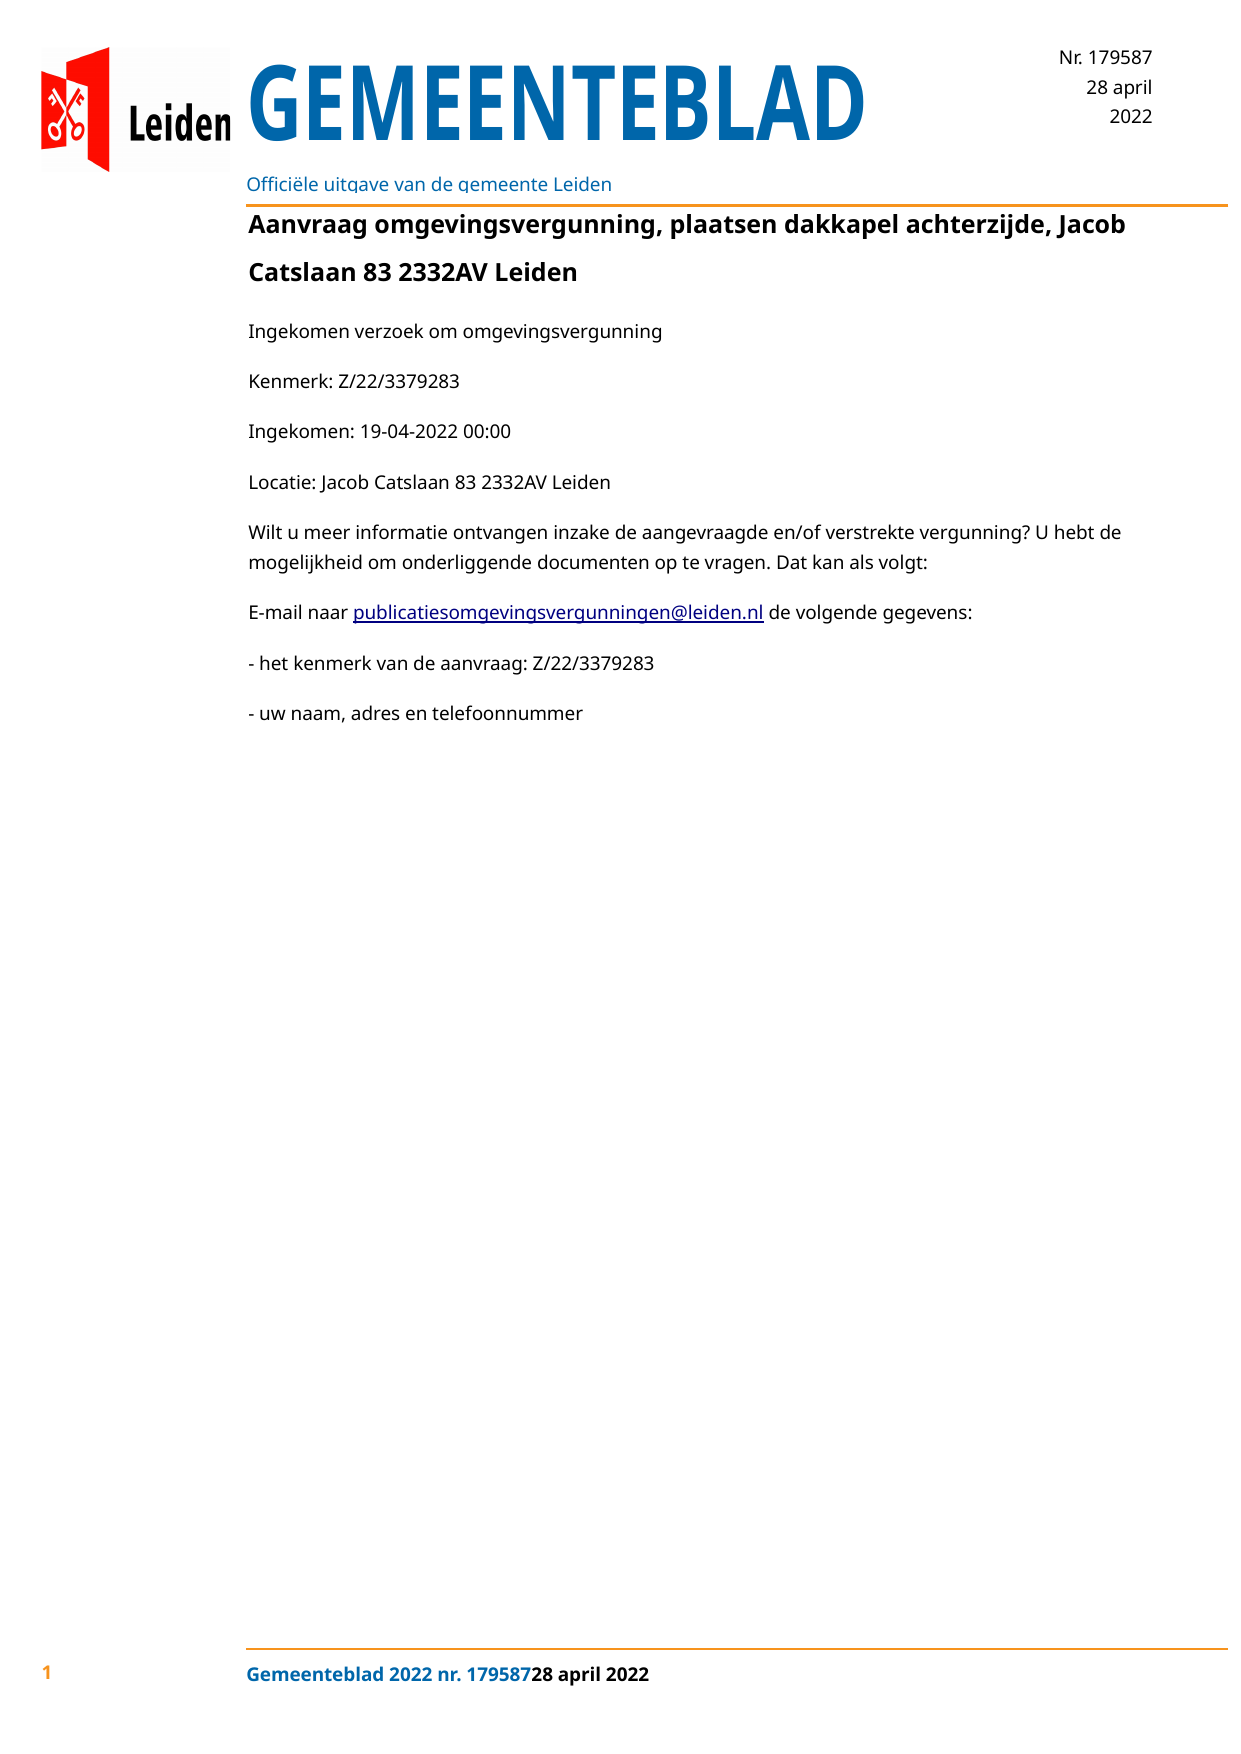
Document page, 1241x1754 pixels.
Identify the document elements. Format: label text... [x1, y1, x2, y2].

text - uw naam, adres en telefoonnummer [248, 700, 1152, 726]
text Locatie: Jacob Catslaan 83 2332AV Leiden [248, 469, 1152, 495]
text Ingekomen verzoek om omgevingsvergunning [248, 318, 1152, 344]
text E-mail naar publicatiesomgevingsvergunningen@leiden.nl de volgende gegevens: [248, 599, 1152, 625]
text Aanvraag omgevingsvergunning, plaatsen dakkapel achterzijde, Jacob Catslaan 83 2332AV Leiden [248, 207, 1152, 288]
text Kenmerk: Z/22/3379283 [248, 368, 1152, 394]
text Wilt u meer informatie ontvangen inzake de aangevraagde en/of verstrekte vergunning? U hebt de mogelijkheid om onderliggende documenten op te vragen. Dat kan als volgt: [248, 519, 1152, 575]
text Ingekomen: 19-04-2022 00:00 [248, 419, 1152, 444]
text - het kenmerk van de aanvraag: Z/22/3379283 [248, 650, 1152, 676]
picture [41, 47, 231, 172]
